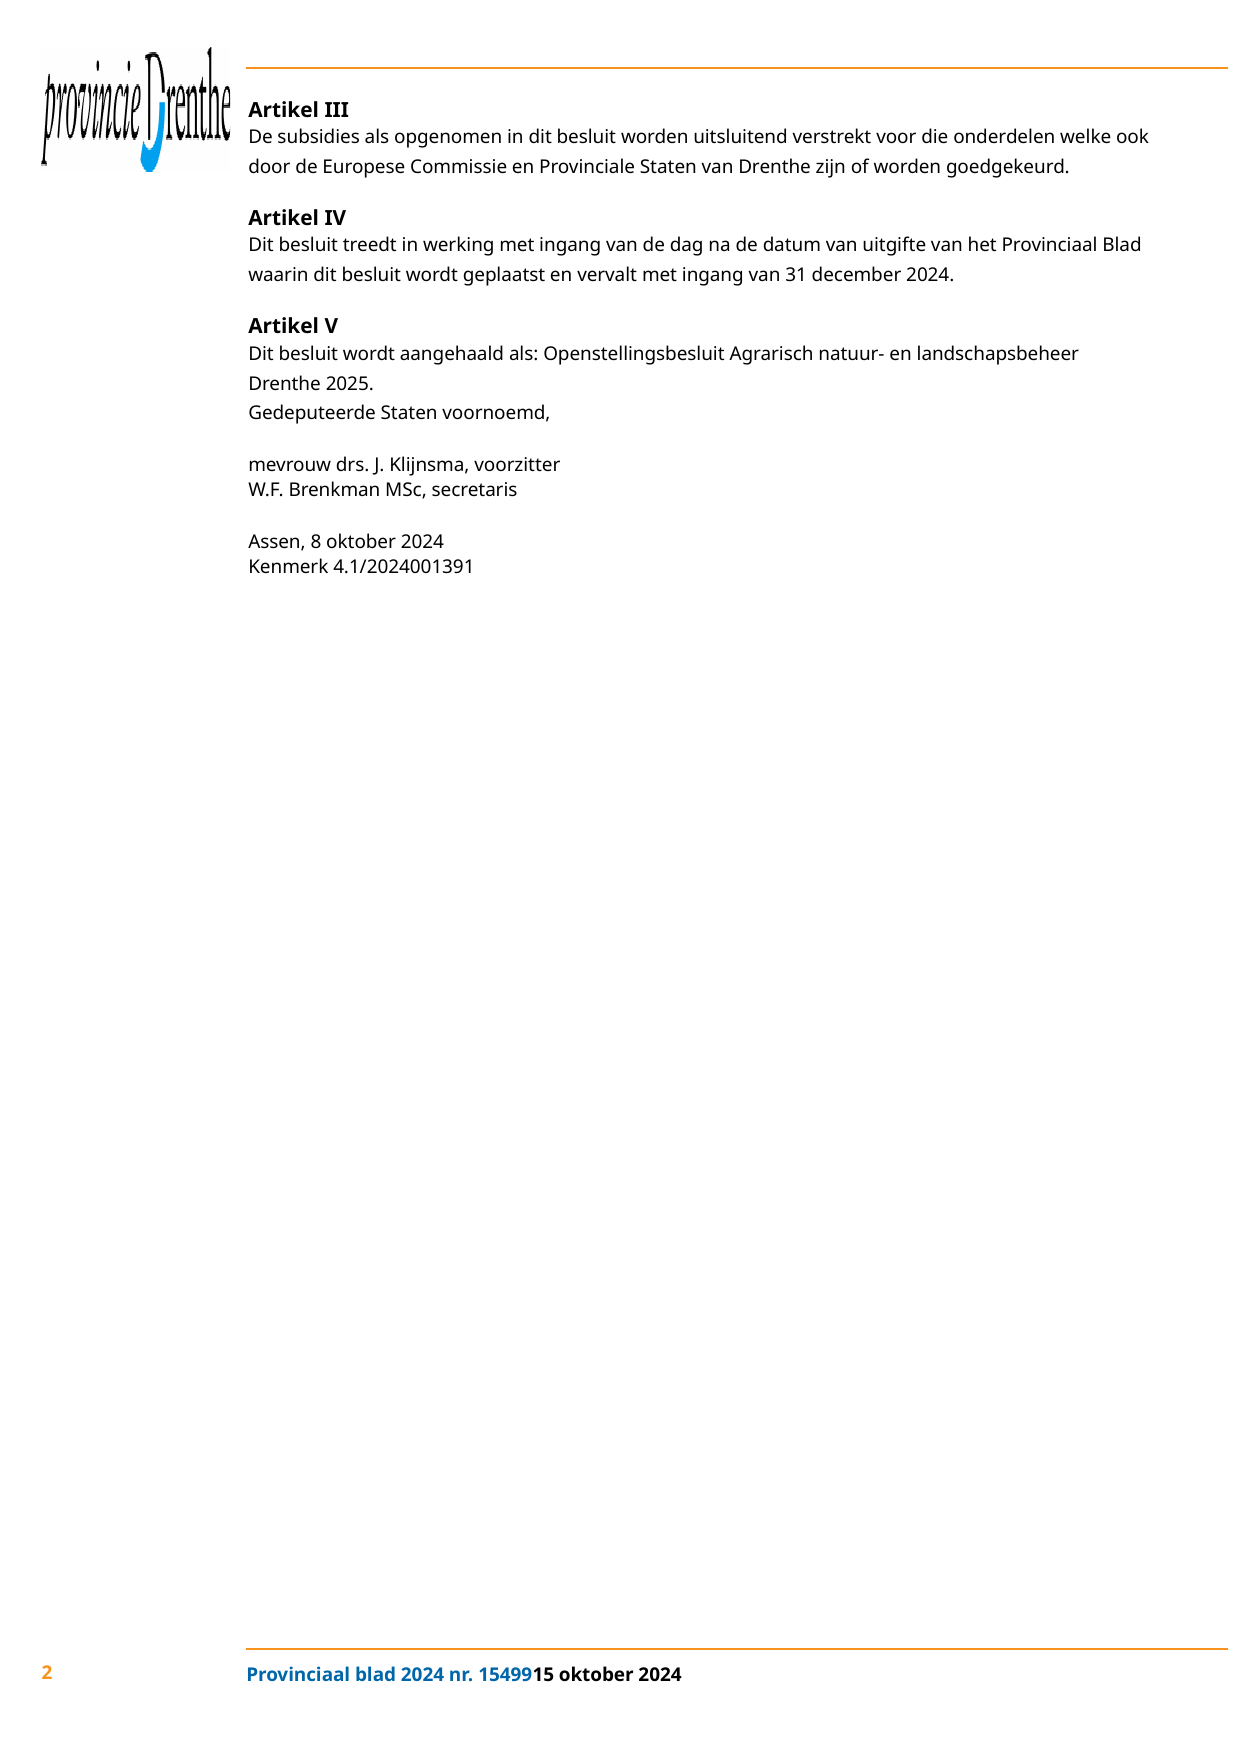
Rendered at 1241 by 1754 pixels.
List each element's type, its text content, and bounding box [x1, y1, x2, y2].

text Artikel IV [248, 203, 1152, 232]
text Assen, 8 oktober 2024 [248, 528, 1152, 554]
text De subsidies als opgenomen in dit besluit worden uitsluitend verstrekt voor die onderdelen welke ook door de Europese Commissie en Provinciale Staten van Drenthe zijn of worden goedgekeurd. [248, 123, 1152, 178]
text Dit besluit wordt aangehaald als: Openstellingsbesluit Agrarisch natuur- en landschapsbeheer Drenthe 2025. [248, 340, 1152, 395]
picture [41, 47, 231, 172]
text Dit besluit treedt in werking met ingang van de dag na de datum van uitgifte van het Provinciaal Blad waarin dit besluit wordt geplaatst en vervalt met ingang van 31 december 2024. [248, 232, 1152, 287]
text Kenmerk 4.1/2024001391 [248, 554, 1152, 579]
text Gedeputeerde Staten voornoemd, [248, 399, 1152, 425]
text W.F. Brenkman MSc, secretaris [248, 476, 1152, 502]
text Artikel V [248, 312, 1152, 340]
text mevrouw drs. J. Klijnsma, voorzitter [248, 451, 1152, 476]
text Artikel III [248, 95, 1152, 123]
